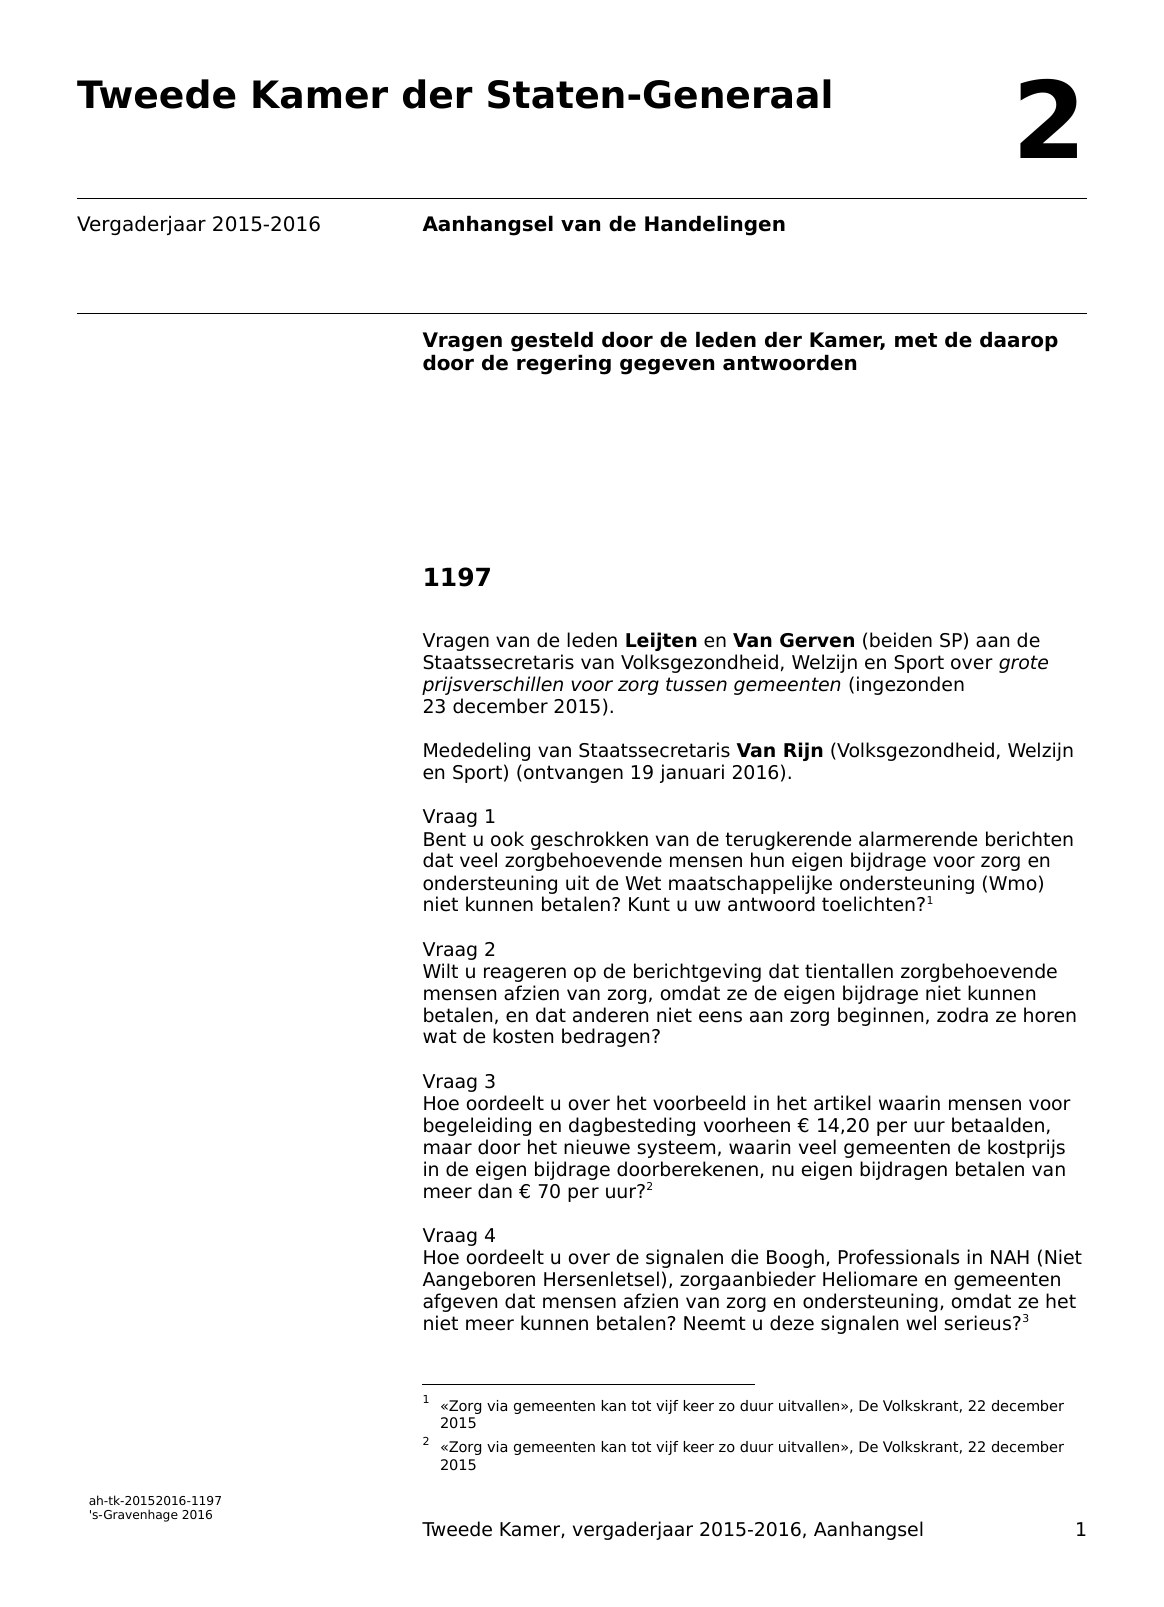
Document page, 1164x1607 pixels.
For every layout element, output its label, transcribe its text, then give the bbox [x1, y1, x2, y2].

text Vragen van de leden Leijten en Van Gerven (beiden SP) aan de Staatssecretaris van Volksgezondheid, Welzijn en Sport over grote prijsverschillen voor zorg tussen gemeenten (ingezonden 23 december 2015). [422, 630, 1087, 718]
table_header Tweede Kamer der Staten-Generaal [77, 59, 886, 198]
text Bent u ook geschrokken van de terugkerende alarmerende berichten dat veel zorgbehoevende mensen hun eigen bijdrage voor zorg en ondersteuning uit de Wet maatschappelijke ondersteuning (Wmo) niet kunnen betalen? Kunt u uw antwoord toelichten? [422, 828, 1087, 916]
text Vraag 1 [422, 806, 1087, 828]
text Vraag 3 [422, 1071, 1087, 1093]
text 's-Gravenhage 2016 [88, 1508, 323, 1522]
text «Zorg via gemeenten kan tot vijf keer zo duur uitvallen», De Volkskrant, 22 december 2015 [422, 1393, 1087, 1432]
table_header 2 [886, 59, 1087, 198]
text Vraag 4 [422, 1225, 1087, 1247]
text Hoe oordeelt u over de signalen die Boogh, Professionals in NAH (Niet Aangeboren Hersenletsel), zorgaanbieder Heliomare en gemeenten afgeven dat mensen afzien van zorg en ondersteuning, omdat ze het niet meer kunnen betalen? Neemt u deze signalen wel serieus? [422, 1247, 1087, 1334]
table_cell Vragen gesteld door de leden der Kamer, met de daarop door de regering gegeven antwoorden [422, 314, 1087, 375]
text 1197 [422, 563, 1087, 592]
text Mededeling van Staatssecretaris Van Rijn (Volksgezondheid, Welzijn en Sport) (ontvangen 19 januari 2016). [422, 740, 1087, 784]
text ah-tk-20152016-1197 [88, 1494, 323, 1508]
table_cell Aanhangsel van de Handelingen [422, 199, 1087, 313]
text Wilt u reageren op de berichtgeving dat tientallen zorgbehoevende mensen afzien van zorg, omdat ze de eigen bijdrage niet kunnen betalen, en dat anderen niet eens aan zorg beginnen, zodra ze horen wat de kosten bedragen? [422, 961, 1087, 1048]
text Vraag 2 [422, 938, 1087, 961]
text «Zorg via gemeenten kan tot vijf keer zo duur uitvallen», De Volkskrant, 22 december 2015 [422, 1435, 1087, 1474]
table_cell [77, 314, 422, 375]
table_cell Vergaderjaar 2015-2016 [77, 199, 422, 313]
text Hoe oordeelt u over het voorbeeld in het artikel waarin mensen voor begeleiding en dagbesteding voorheen € 14,20 per uur betaalden, maar door het nieuwe systeem, waarin veel gemeenten de kostprijs in de eigen bijdrage doorberekenen, nu eigen bijdragen betalen van meer dan € 70 per uur? [422, 1093, 1087, 1202]
